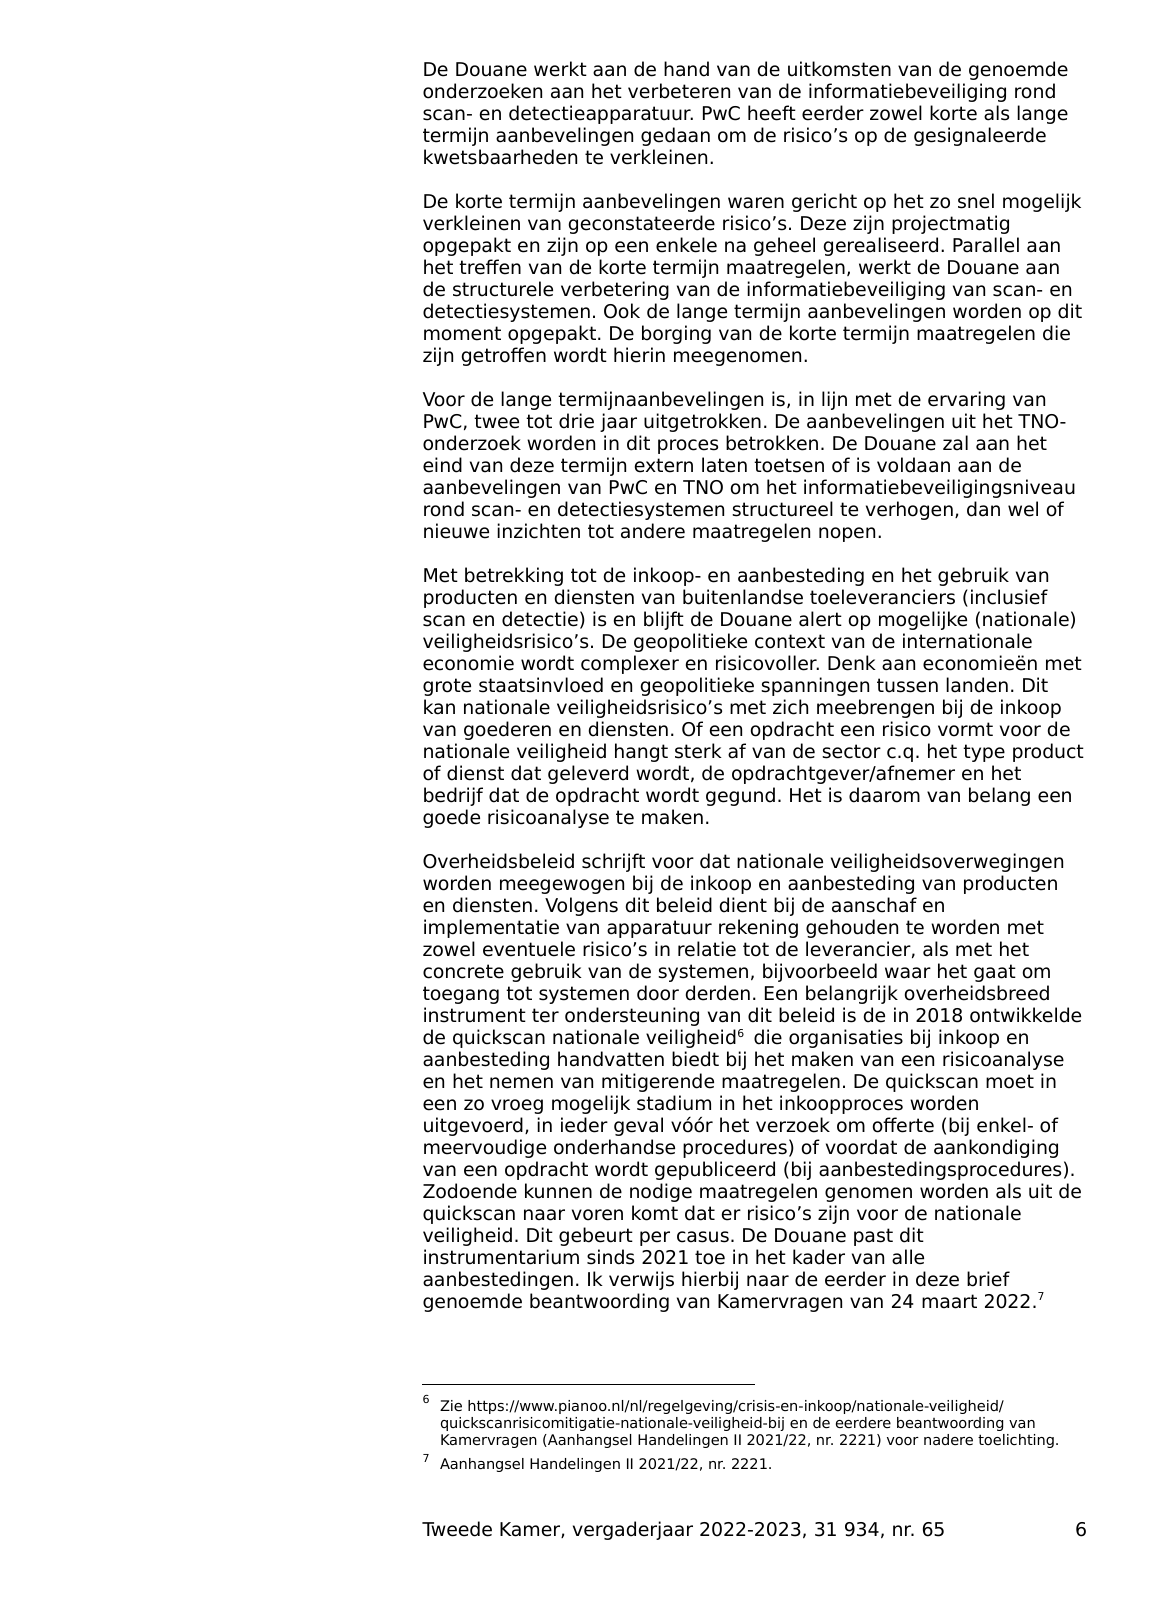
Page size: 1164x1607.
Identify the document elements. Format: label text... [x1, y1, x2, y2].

text Zie https://www.pianoo.nl/nl/regelgeving/crisis-en-inkoop/nationale-veiligheid/quickscanrisicomitigatie-nationale-veiligheid-bij en de eerdere beantwoording van Kamervragen (Aanhangsel Handelingen II 2021/22, nr. 2221) voor nadere toelichting. [422, 1393, 1087, 1449]
text Voor de lange termijnaanbevelingen is, in lijn met de ervaring van PwC, twee tot drie jaar uitgetrokken. De aanbevelingen uit het TNO-onderzoek worden in dit proces betrokken. De Douane zal aan het eind van deze termijn extern laten toetsen of is voldaan aan de aanbevelingen van PwC en TNO om het informatiebeveiligingsniveau rond scan- en detectiesystemen structureel te verhogen, dan wel of nieuwe inzichten tot andere maatregelen nopen. [422, 389, 1087, 543]
text Overheidsbeleid schrijft voor dat nationale veiligheidsoverwegingen worden meegewogen bij de inkoop en aanbesteding van producten en diensten. Volgens dit beleid dient bij de aanschaf en implementatie van apparatuur rekening gehouden te worden met zowel eventuele risico’s in relatie tot de leverancier, als met het concrete gebruik van de systemen, bijvoorbeeld waar het gaat om toegang tot systemen door derden. Een belangrijk overheidsbreed instrument ter ondersteuning van dit beleid is de in 2018 ontwikkelde de quickscan nationale veiligheid die organisaties bij inkoop en aanbesteding handvatten biedt bij het maken van een risicoanalyse en het nemen van mitigerende maatregelen. De quickscan moet in een zo vroeg mogelijk stadium in het inkoopproces worden uitgevoerd, in ieder geval vóór het verzoek om offerte (bij enkel- of meervoudige onderhandse procedures) of voordat de aankondiging van een opdracht wordt gepubliceerd (bij aanbestedingsprocedures). Zodoende kunnen de nodige maatregelen genomen worden als uit de quickscan naar voren komt dat er risico’s zijn voor de nationale veiligheid. Dit gebeurt per casus. De Douane past dit instrumentarium sinds 2021 toe in het kader van alle aanbestedingen. Ik verwijs hierbij naar de eerder in deze brief genoemde beantwoording van Kamervragen van 24 maart 2022. [422, 851, 1087, 1313]
text De korte termijn aanbevelingen waren gericht op het zo snel mogelijk verkleinen van geconstateerde risico’s. Deze zijn projectmatig opgepakt en zijn op een enkele na geheel gerealiseerd. Parallel aan het treffen van de korte termijn maatregelen, werkt de Douane aan de structurele verbetering van de informatiebeveiliging van scan- en detectiesystemen. Ook de lange termijn aanbevelingen worden op dit moment opgepakt. De borging van de korte termijn maatregelen die zijn getroffen wordt hierin meegenomen. [422, 191, 1087, 367]
text Aanhangsel Handelingen II 2021/22, nr. 2221. [422, 1452, 1087, 1474]
text Met betrekking tot de inkoop- en aanbesteding en het gebruik van producten en diensten van buitenlandse toeleveranciers (inclusief scan en detectie) is en blijft de Douane alert op mogelijke (nationale) veiligheidsrisico’s. De geopolitieke context van de internationale economie wordt complexer en risicovoller. Denk aan economieën met grote staatsinvloed en geopolitieke spanningen tussen landen. Dit kan nationale veiligheidsrisico’s met zich meebrengen bij de inkoop van goederen en diensten. Of een opdracht een risico vormt voor de nationale veiligheid hangt sterk af van de sector c.q. het type product of dienst dat geleverd wordt, de opdrachtgever/afnemer en het bedrijf dat de opdracht wordt gegund. Het is daarom van belang een goede risicoanalyse te maken. [422, 565, 1087, 829]
text De Douane werkt aan de hand van de uitkomsten van de genoemde onderzoeken aan het verbeteren van de informatiebeveiliging rond scan- en detectieapparatuur. PwC heeft eerder zowel korte als lange termijn aanbevelingen gedaan om de risico’s op de gesignaleerde kwetsbaarheden te verkleinen. [422, 59, 1087, 169]
